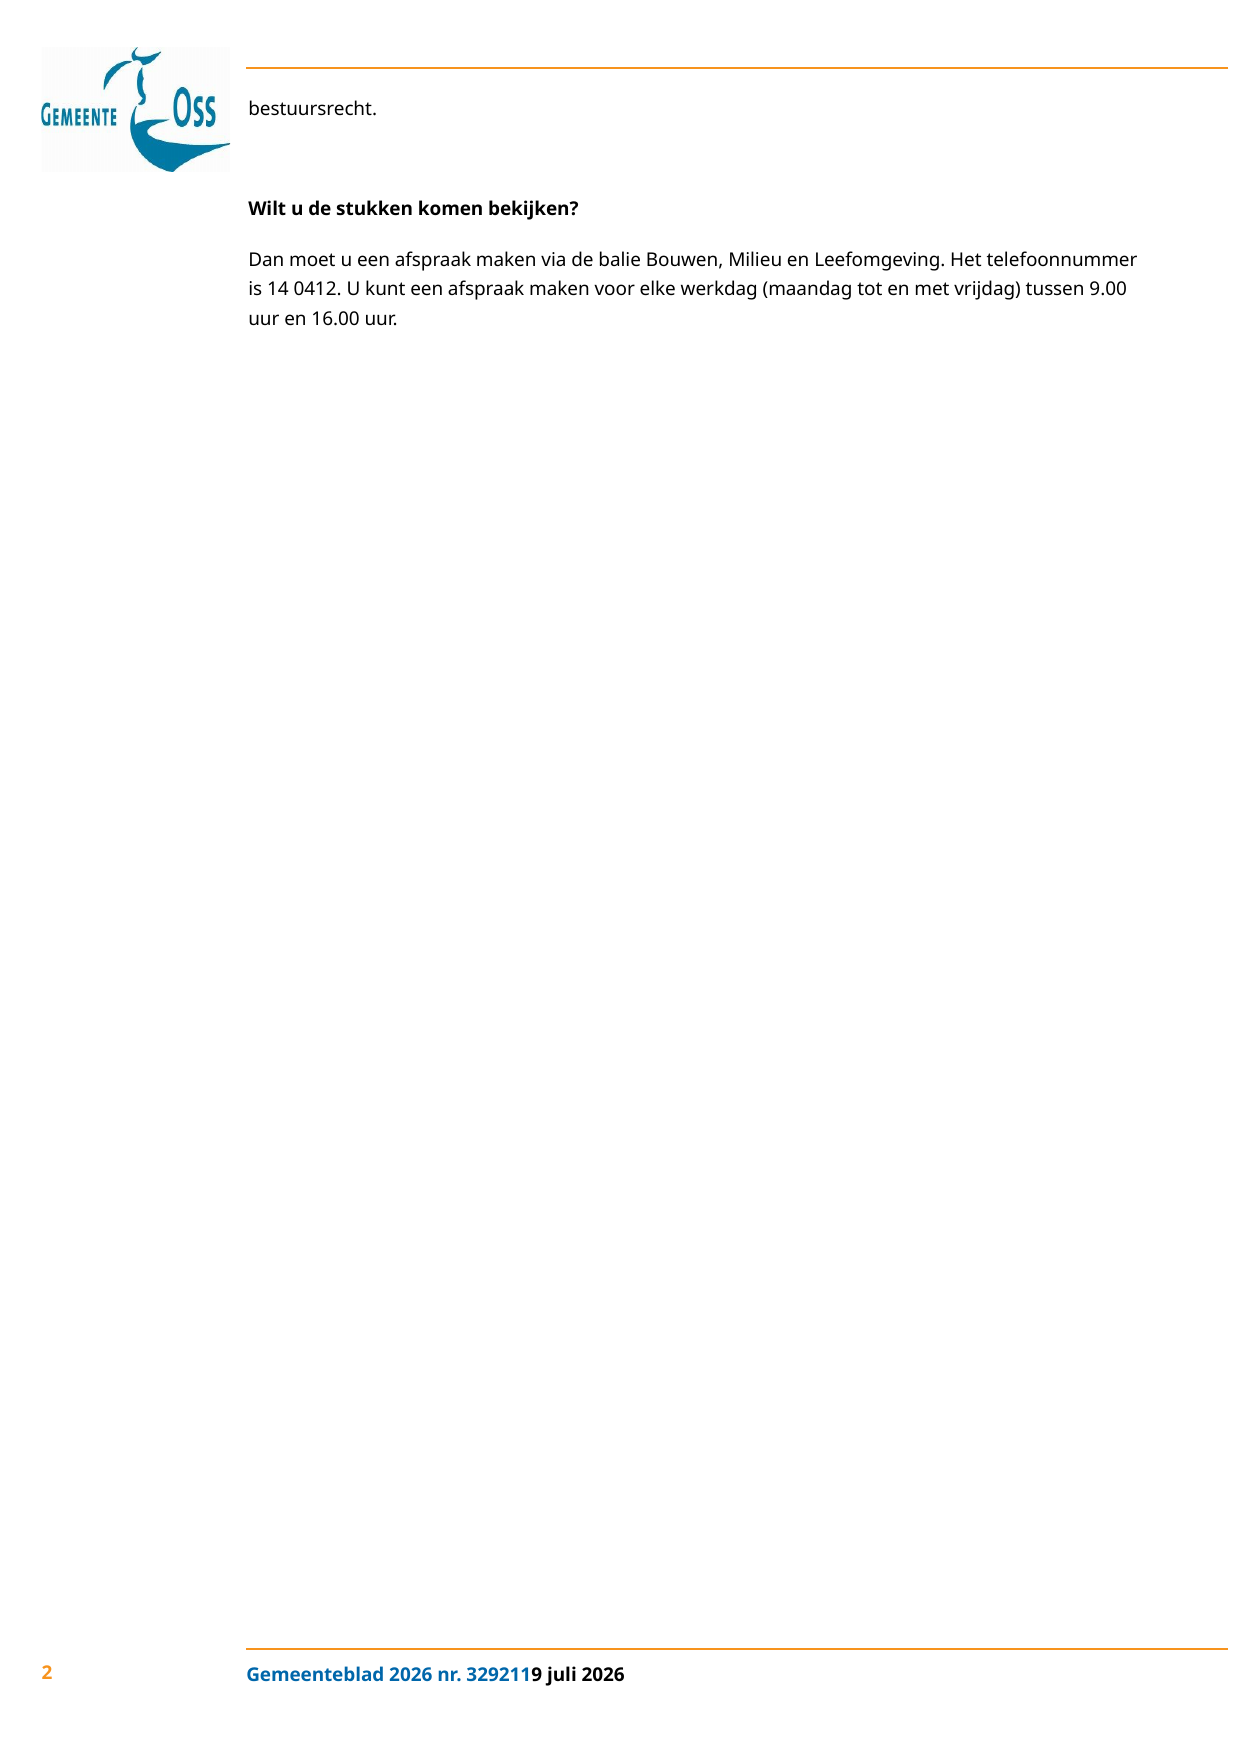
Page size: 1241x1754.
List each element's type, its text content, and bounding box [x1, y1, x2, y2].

picture [41, 47, 231, 172]
text bestuursrecht. [248, 95, 1152, 121]
text Wilt u de stukken komen bekijken? [248, 196, 1152, 221]
text Dan moet u een afspraak maken via de balie Bouwen, Milieu en Leefomgeving. Het telefoonnummer is 14 0412. U kunt een afspraak maken voor elke werkdag (maandag tot en met vrijdag) tussen 9.00 uur en 16.00 uur. [248, 246, 1152, 331]
